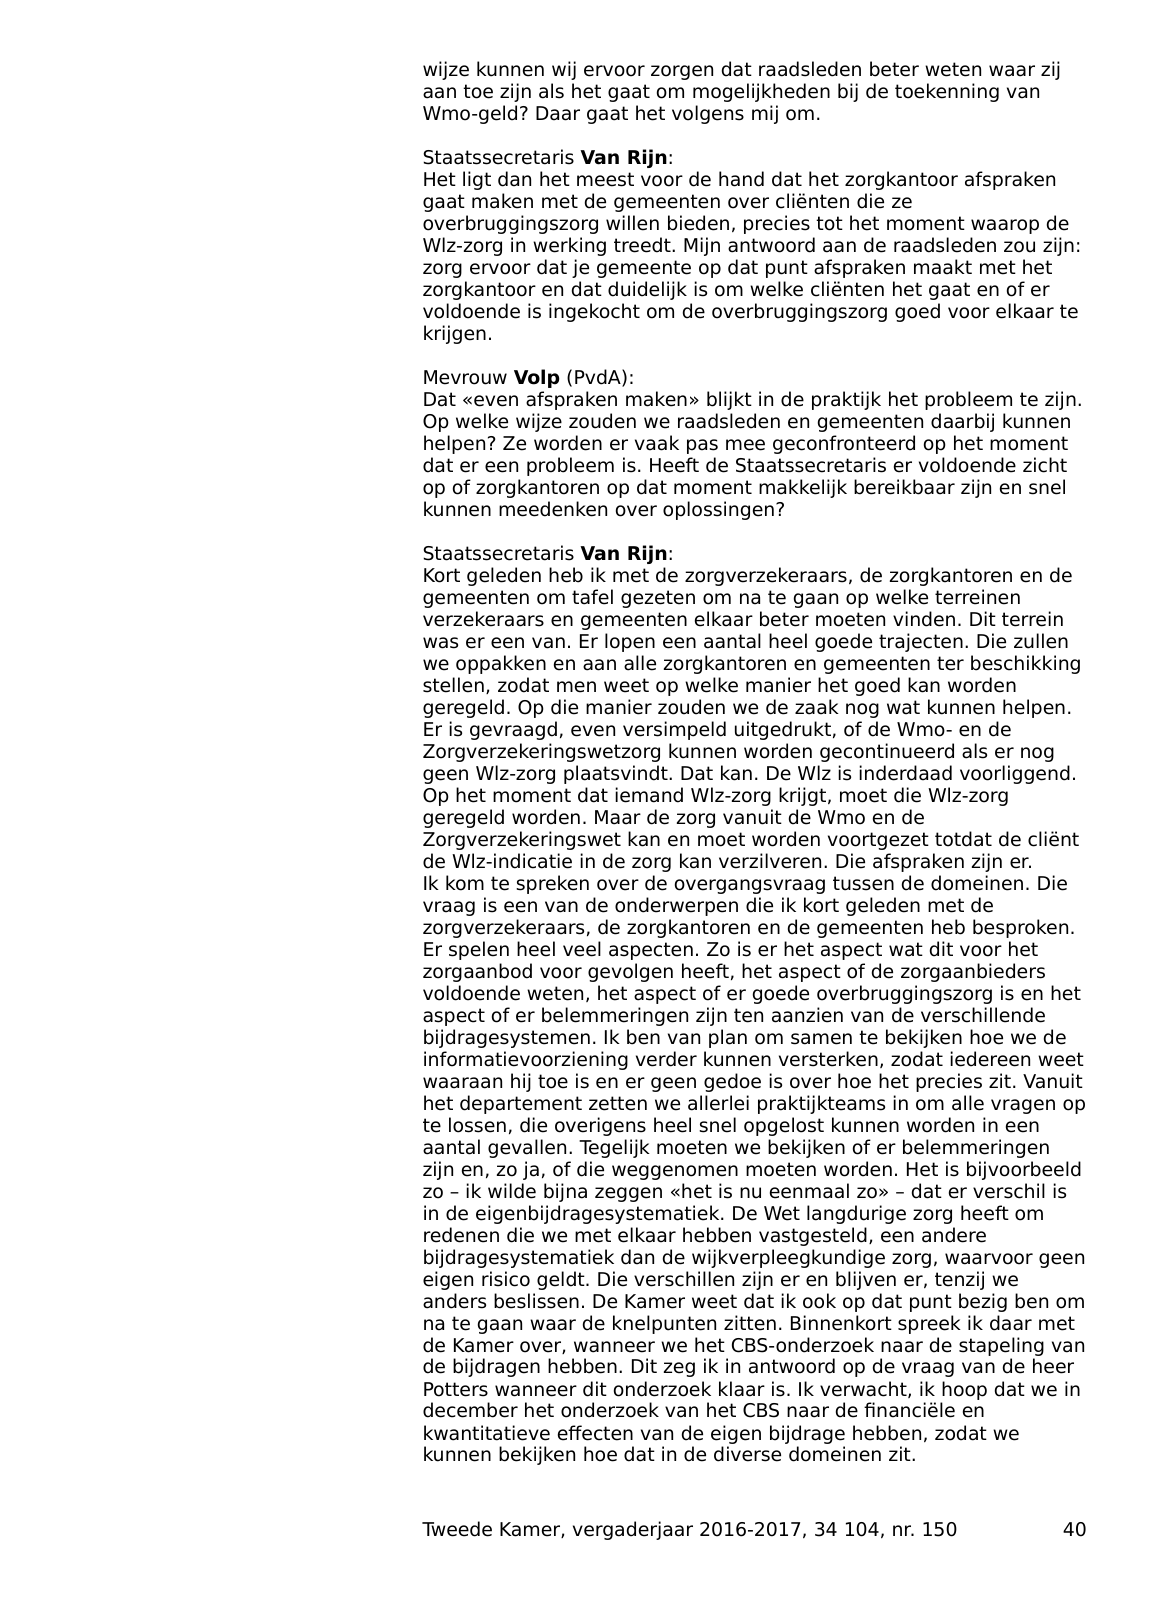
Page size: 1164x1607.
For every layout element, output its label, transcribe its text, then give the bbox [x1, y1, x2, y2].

text Er is gevraagd, even versimpeld uitgedrukt, of de Wmo- en de Zorgverzekeringswetzorg kunnen worden gecontinueerd als er nog geen Wlz-zorg plaatsvindt. Dat kan. De Wlz is inderdaad voorliggend. Op het moment dat iemand Wlz-zorg krijgt, moet die Wlz-zorg geregeld worden. Maar de zorg vanuit de Wmo en de Zorgverzekeringswet kan en moet worden voortgezet totdat de cliënt de Wlz-indicatie in de zorg kan verzilveren. Die afspraken zijn er. [422, 719, 1087, 873]
text Staatssecretaris Van Rijn: [422, 147, 1087, 169]
text Het ligt dan het meest voor de hand dat het zorgkantoor afspraken gaat maken met de gemeenten over cliënten die ze overbruggingszorg willen bieden, precies tot het moment waarop de Wlz-zorg in werking treedt. Mijn antwoord aan de raadsleden zou zijn: zorg ervoor dat je gemeente op dat punt afspraken maakt met het zorgkantoor en dat duidelijk is om welke cliënten het gaat en of er voldoende is ingekocht om de overbruggingszorg goed voor elkaar te krijgen. [422, 169, 1087, 345]
text Ik kom te spreken over de overgangsvraag tussen de domeinen. Die vraag is een van de onderwerpen die ik kort geleden met de zorgverzekeraars, de zorgkantoren en de gemeenten heb besproken. Er spelen heel veel aspecten. Zo is er het aspect wat dit voor het zorgaanbod voor gevolgen heeft, het aspect of de zorgaanbieders voldoende weten, het aspect of er goede overbruggingszorg is en het aspect of er belemmeringen zijn ten aanzien van de verschillende bijdragesystemen. Ik ben van plan om samen te bekijken hoe we de informatievoorziening verder kunnen versterken, zodat iedereen weet waaraan hij toe is en er geen gedoe is over hoe het precies zit. Vanuit het departement zetten we allerlei praktijkteams in om alle vragen op te lossen, die overigens heel snel opgelost kunnen worden in een aantal gevallen. Tegelijk moeten we bekijken of er belemmeringen zijn en, zo ja, of die weggenomen moeten worden. Het is bijvoorbeeld zo – ik wilde bijna zeggen «het is nu eenmaal zo» – dat er verschil is in de eigenbijdragesystematiek. De Wet langdurige zorg heeft om redenen die we met elkaar hebben vastgesteld, een andere bijdragesystematiek dan de wijkverpleegkundige zorg, waarvoor geen eigen risico geldt. Die verschillen zijn er en blijven er, tenzij we anders beslissen. De Kamer weet dat ik ook op dat punt bezig ben om na te gaan waar de knelpunten zitten. Binnenkort spreek ik daar met de Kamer over, wanneer we het CBS-onderzoek naar de stapeling van de bijdragen hebben. Dit zeg ik in antwoord op de vraag van de heer Potters wanneer dit onderzoek klaar is. Ik verwacht, ik hoop dat we in december het onderzoek van het CBS naar de financiële en kwantitatieve effecten van de eigen bijdrage hebben, zodat we kunnen bekijken hoe dat in de diverse domeinen zit. [422, 873, 1087, 1466]
text Staatssecretaris Van Rijn: [422, 543, 1087, 565]
text Mevrouw Volp (PvdA): [422, 367, 1087, 389]
text Dat «even afspraken maken» blijkt in de praktijk het probleem te zijn. Op welke wijze zouden we raadsleden en gemeenten daarbij kunnen helpen? Ze worden er vaak pas mee geconfronteerd op het moment dat er een probleem is. Heeft de Staatssecretaris er voldoende zicht op of zorgkantoren op dat moment makkelijk bereikbaar zijn en snel kunnen meedenken over oplossingen? [422, 389, 1087, 521]
text Kort geleden heb ik met de zorgverzekeraars, de zorgkantoren en de gemeenten om tafel gezeten om na te gaan op welke terreinen verzekeraars en gemeenten elkaar beter moeten vinden. Dit terrein was er een van. Er lopen een aantal heel goede trajecten. Die zullen we oppakken en aan alle zorgkantoren en gemeenten ter beschikking stellen, zodat men weet op welke manier het goed kan worden geregeld. Op die manier zouden we de zaak nog wat kunnen helpen. [422, 565, 1087, 719]
text wijze kunnen wij ervoor zorgen dat raadsleden beter weten waar zij aan toe zijn als het gaat om mogelijkheden bij de toekenning van Wmo-geld? Daar gaat het volgens mij om. [422, 59, 1087, 125]
